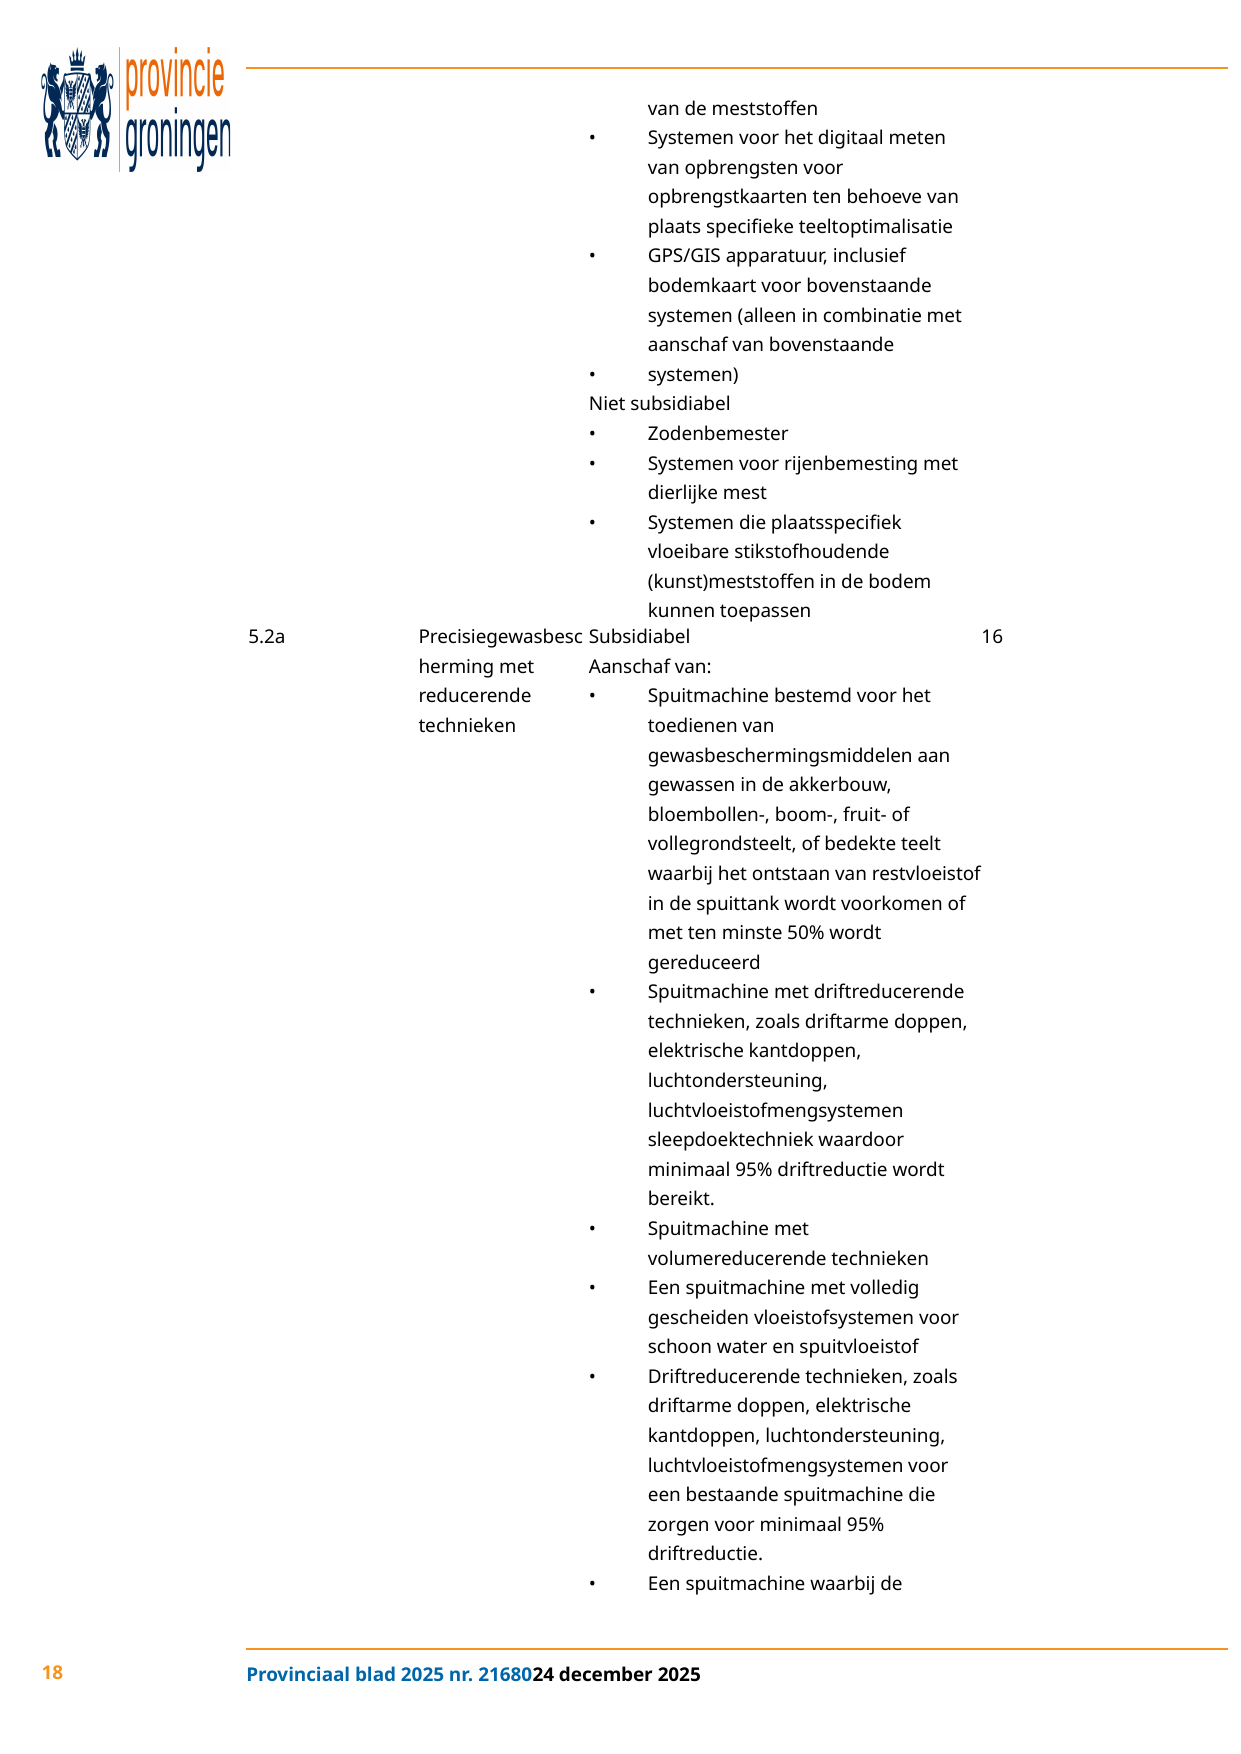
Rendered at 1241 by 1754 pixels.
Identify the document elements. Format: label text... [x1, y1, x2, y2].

table_cell 5.2a [248, 624, 418, 1596]
table_cell [418, 95, 589, 623]
table_cell Precisiegewasbescherming met reducerende technieken [418, 624, 589, 1596]
table_cell Subsidiabel Aanschaf van: Spuitmachine bestemd voor het toedienen van gewasbeschermingsmiddelen aan gewassen in de akkerbouw, bloembollen-, boom-, fruit- of vollegrondsteelt, of bedekte teelt waarbij het ontstaan van restvloeistof in de spuittank wordt voorkomen of met ten minste 50% wordt gereduceerd Spuitmachine met driftreducerende technieken, zoals driftarme doppen, elektrische kantdoppen, luchtondersteuning, luchtvloeistofmengsystemen sleepdoektechniek waardoor minimaal 95% driftreductie wordt bereikt. Spuitmachine met volumereducerende technieken Een spuitmachine met volledig gescheiden vloeistofsystemen voor schoon water en spuitvloeistof Driftreducerende technieken, zoals driftarme doppen, elektrische kantdoppen, luchtondersteuning, luchtvloeistofmengsystemen voor een bestaande spuitmachine die zorgen voor minimaal 95% driftreductie. Een spuitmachine waarbij de [589, 624, 981, 1596]
table_cell 16 [981, 624, 1152, 1596]
table_cell van de meststoffen Systemen voor het digitaal meten van opbrengsten voor opbrengstkaarten ten behoeve van plaats specifieke teeltoptimalisatie GPS/GIS apparatuur, inclusief bodemkaart voor bovenstaande systemen (alleen in combinatie met aanschaf van bovenstaande systemen) Niet subsidiabel Zodenbemester Systemen voor rijenbemesting met dierlijke mest Systemen die plaatsspecifiek vloeibare stikstofhoudende (kunst)meststoffen in de bodem kunnen toepassen [589, 95, 981, 623]
table_cell [248, 95, 418, 623]
picture [41, 47, 231, 172]
table_cell [981, 95, 1152, 623]
